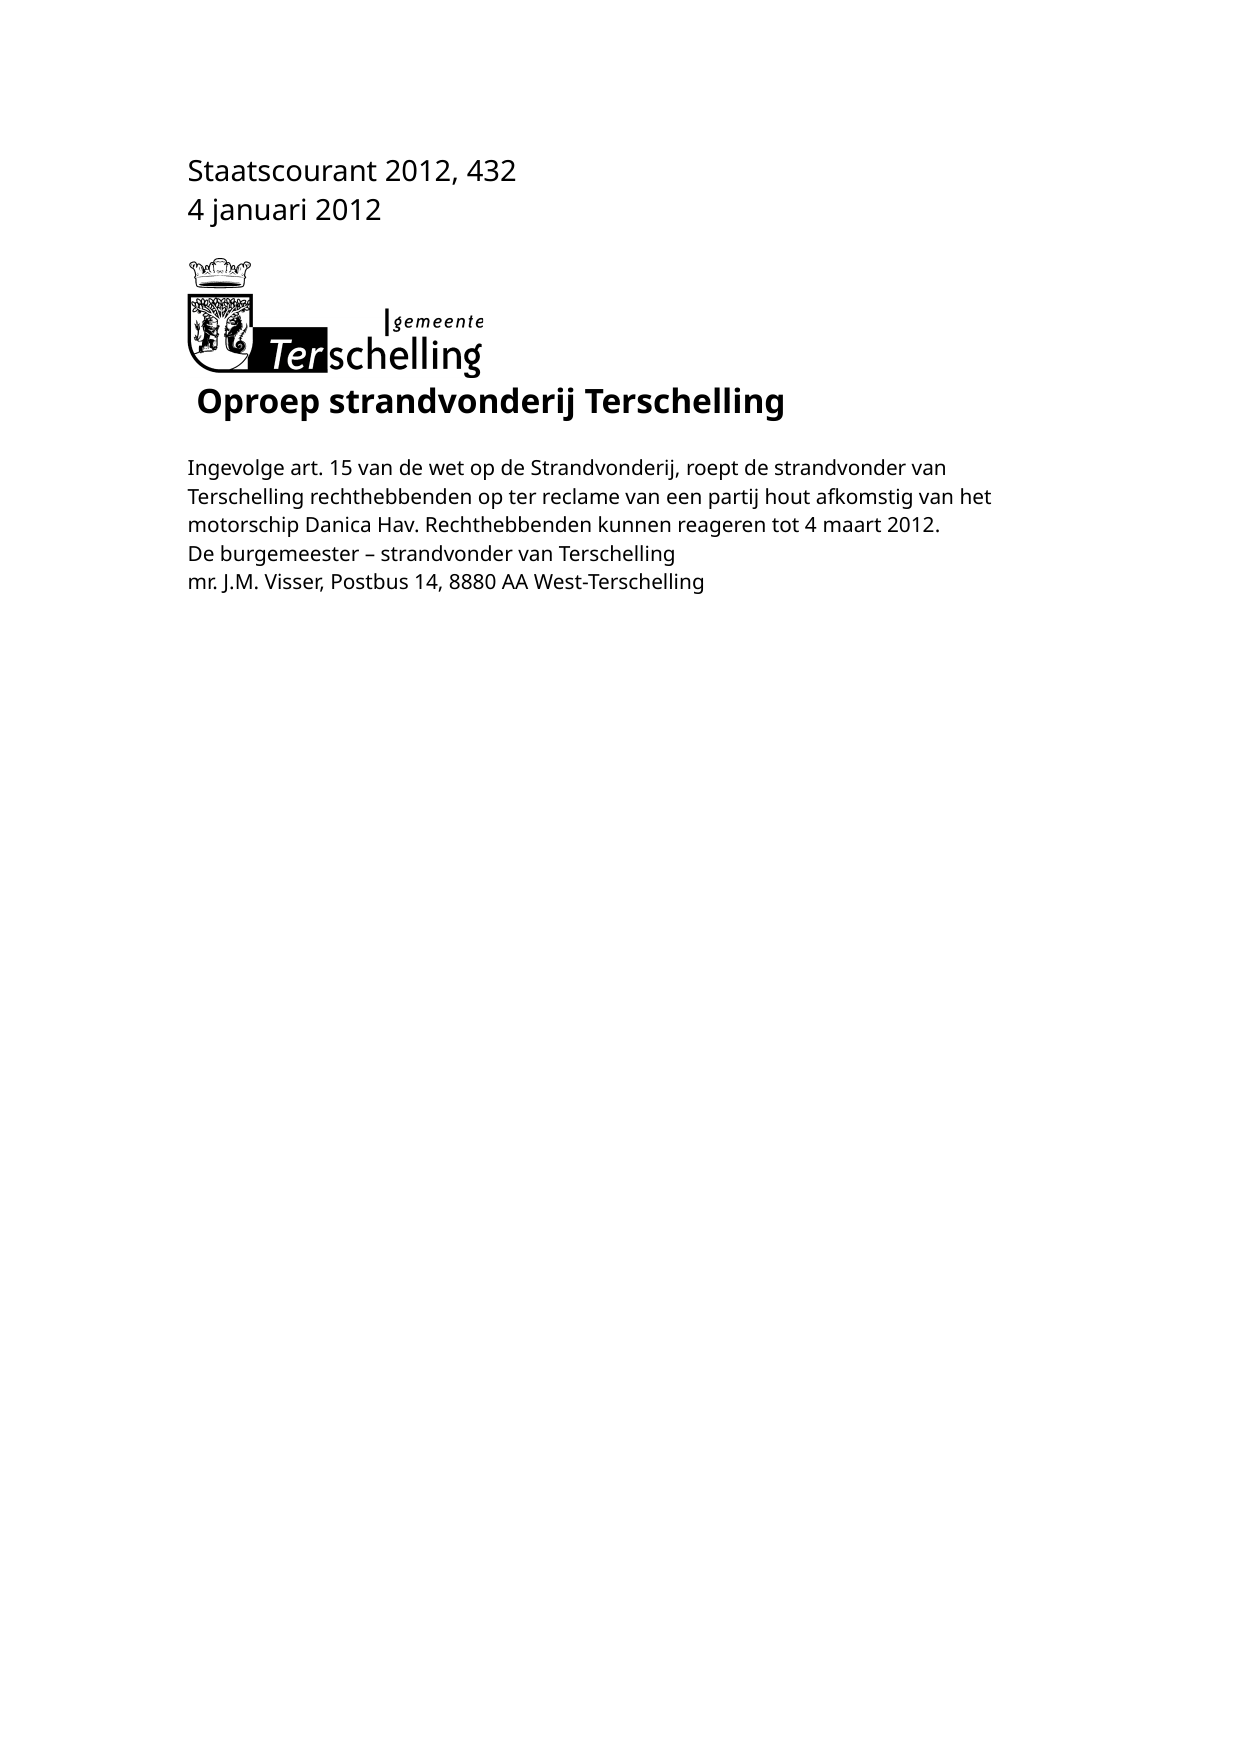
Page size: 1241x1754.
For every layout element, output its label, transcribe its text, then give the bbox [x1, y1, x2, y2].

picture [187, 258, 484, 378]
text mr. J.M. Visser, Postbus 14, 8880 AA West-Terschelling [187, 567, 1053, 596]
text 4 januari 2012 [187, 190, 1053, 229]
text De burgemeester – strandvonder van Terschelling [187, 539, 1053, 567]
subtitle Oproep strandvonderij Terschelling [187, 271, 1053, 423]
text Ingevolge art. 15 van de wet op de Strandvonderij, roept de strandvonder van Terschelling rechthebbenden op ter reclame van een partij hout afkomstig van het motorschip Danica Hav. Rechthebbenden kunnen reageren tot 4 maart 2012. [187, 453, 1053, 539]
text Staatscourant 2012, 432 [187, 150, 1053, 190]
